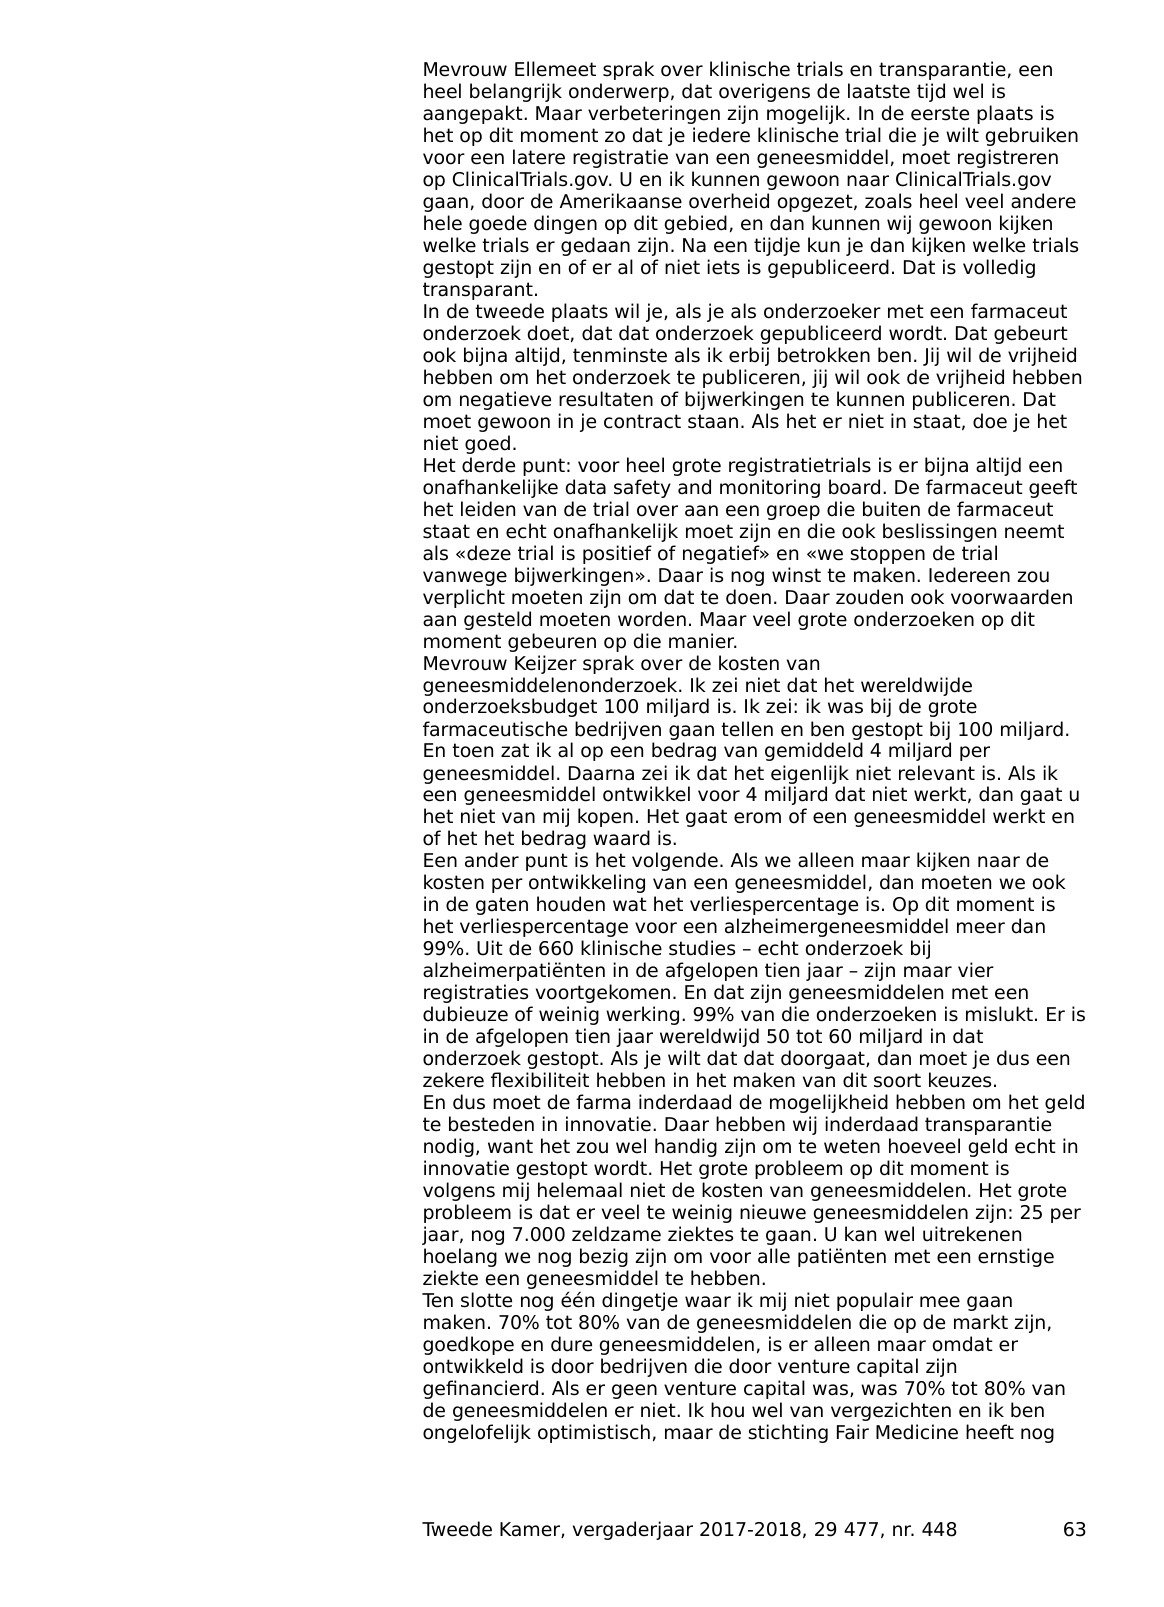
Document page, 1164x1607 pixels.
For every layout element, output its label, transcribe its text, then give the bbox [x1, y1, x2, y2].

text Ten slotte nog één dingetje waar ik mij niet populair mee gaan maken. 70% tot 80% van de geneesmiddelen die op de markt zijn, goedkope en dure geneesmiddelen, is er alleen maar omdat er ontwikkeld is door bedrijven die door venture capital zijn gefinancierd. Als er geen venture capital was, was 70% tot 80% van de geneesmiddelen er niet. Ik hou wel van vergezichten en ik ben ongelofelijk optimistisch, maar de stichting Fair Medicine heeft nog [422, 1290, 1087, 1444]
text In de tweede plaats wil je, als je als onderzoeker met een farmaceut onderzoek doet, dat dat onderzoek gepubliceerd wordt. Dat gebeurt ook bijna altijd, tenminste als ik erbij betrokken ben. Jij wil de vrijheid hebben om het onderzoek te publiceren, jij wil ook de vrijheid hebben om negatieve resultaten of bijwerkingen te kunnen publiceren. Dat moet gewoon in je contract staan. Als het er niet in staat, doe je het niet goed. [422, 301, 1087, 455]
text Een ander punt is het volgende. Als we alleen maar kijken naar de kosten per ontwikkeling van een geneesmiddel, dan moeten we ook in de gaten houden wat het verliespercentage is. Op dit moment is het verliespercentage voor een alzheimergeneesmiddel meer dan 99%. Uit de 660 klinische studies – echt onderzoek bij alzheimerpatiënten in de afgelopen tien jaar – zijn maar vier registraties voortgekomen. En dat zijn geneesmiddelen met een dubieuze of weinig werking. 99% van die onderzoeken is mislukt. Er is in de afgelopen tien jaar wereldwijd 50 tot 60 miljard in dat onderzoek gestopt. Als je wilt dat dat doorgaat, dan moet je dus een zekere flexibiliteit hebben in het maken van dit soort keuzes. [422, 850, 1087, 1092]
text Het derde punt: voor heel grote registratietrials is er bijna altijd een onafhankelijke data safety and monitoring board. De farmaceut geeft het leiden van de trial over aan een groep die buiten de farmaceut staat en echt onafhankelijk moet zijn en die ook beslissingen neemt als «deze trial is positief of negatief» en «we stoppen de trial vanwege bijwerkingen». Daar is nog winst te maken. Iedereen zou verplicht moeten zijn om dat te doen. Daar zouden ook voorwaarden aan gesteld moeten worden. Maar veel grote onderzoeken op dit moment gebeuren op die manier. [422, 455, 1087, 652]
text En dus moet de farma inderdaad de mogelijkheid hebben om het geld te besteden in innovatie. Daar hebben wij inderdaad transparantie nodig, want het zou wel handig zijn om te weten hoeveel geld echt in innovatie gestopt wordt. Het grote probleem op dit moment is volgens mij helemaal niet de kosten van geneesmiddelen. Het grote probleem is dat er veel te weinig nieuwe geneesmiddelen zijn: 25 per jaar, nog 7.000 zeldzame ziektes te gaan. U kan wel uitrekenen hoelang we nog bezig zijn om voor alle patiënten met een ernstige ziekte een geneesmiddel te hebben. [422, 1092, 1087, 1290]
text Mevrouw Ellemeet sprak over klinische trials en transparantie, een heel belangrijk onderwerp, dat overigens de laatste tijd wel is aangepakt. Maar verbeteringen zijn mogelijk. In de eerste plaats is het op dit moment zo dat je iedere klinische trial die je wilt gebruiken voor een latere registratie van een geneesmiddel, moet registreren op ClinicalTrials.gov. U en ik kunnen gewoon naar ClinicalTrials.gov gaan, door de Amerikaanse overheid opgezet, zoals heel veel andere hele goede dingen op dit gebied, en dan kunnen wij gewoon kijken welke trials er gedaan zijn. Na een tijdje kun je dan kijken welke trials gestopt zijn en of er al of niet iets is gepubliceerd. Dat is volledig transparant. [422, 59, 1087, 301]
text Mevrouw Keijzer sprak over de kosten van geneesmiddelenonderzoek. Ik zei niet dat het wereldwijde onderzoeksbudget 100 miljard is. Ik zei: ik was bij de grote farmaceutische bedrijven gaan tellen en ben gestopt bij 100 miljard. En toen zat ik al op een bedrag van gemiddeld 4 miljard per geneesmiddel. Daarna zei ik dat het eigenlijk niet relevant is. Als ik een geneesmiddel ontwikkel voor 4 miljard dat niet werkt, dan gaat u het niet van mij kopen. Het gaat erom of een geneesmiddel werkt en of het het bedrag waard is. [422, 652, 1087, 850]
